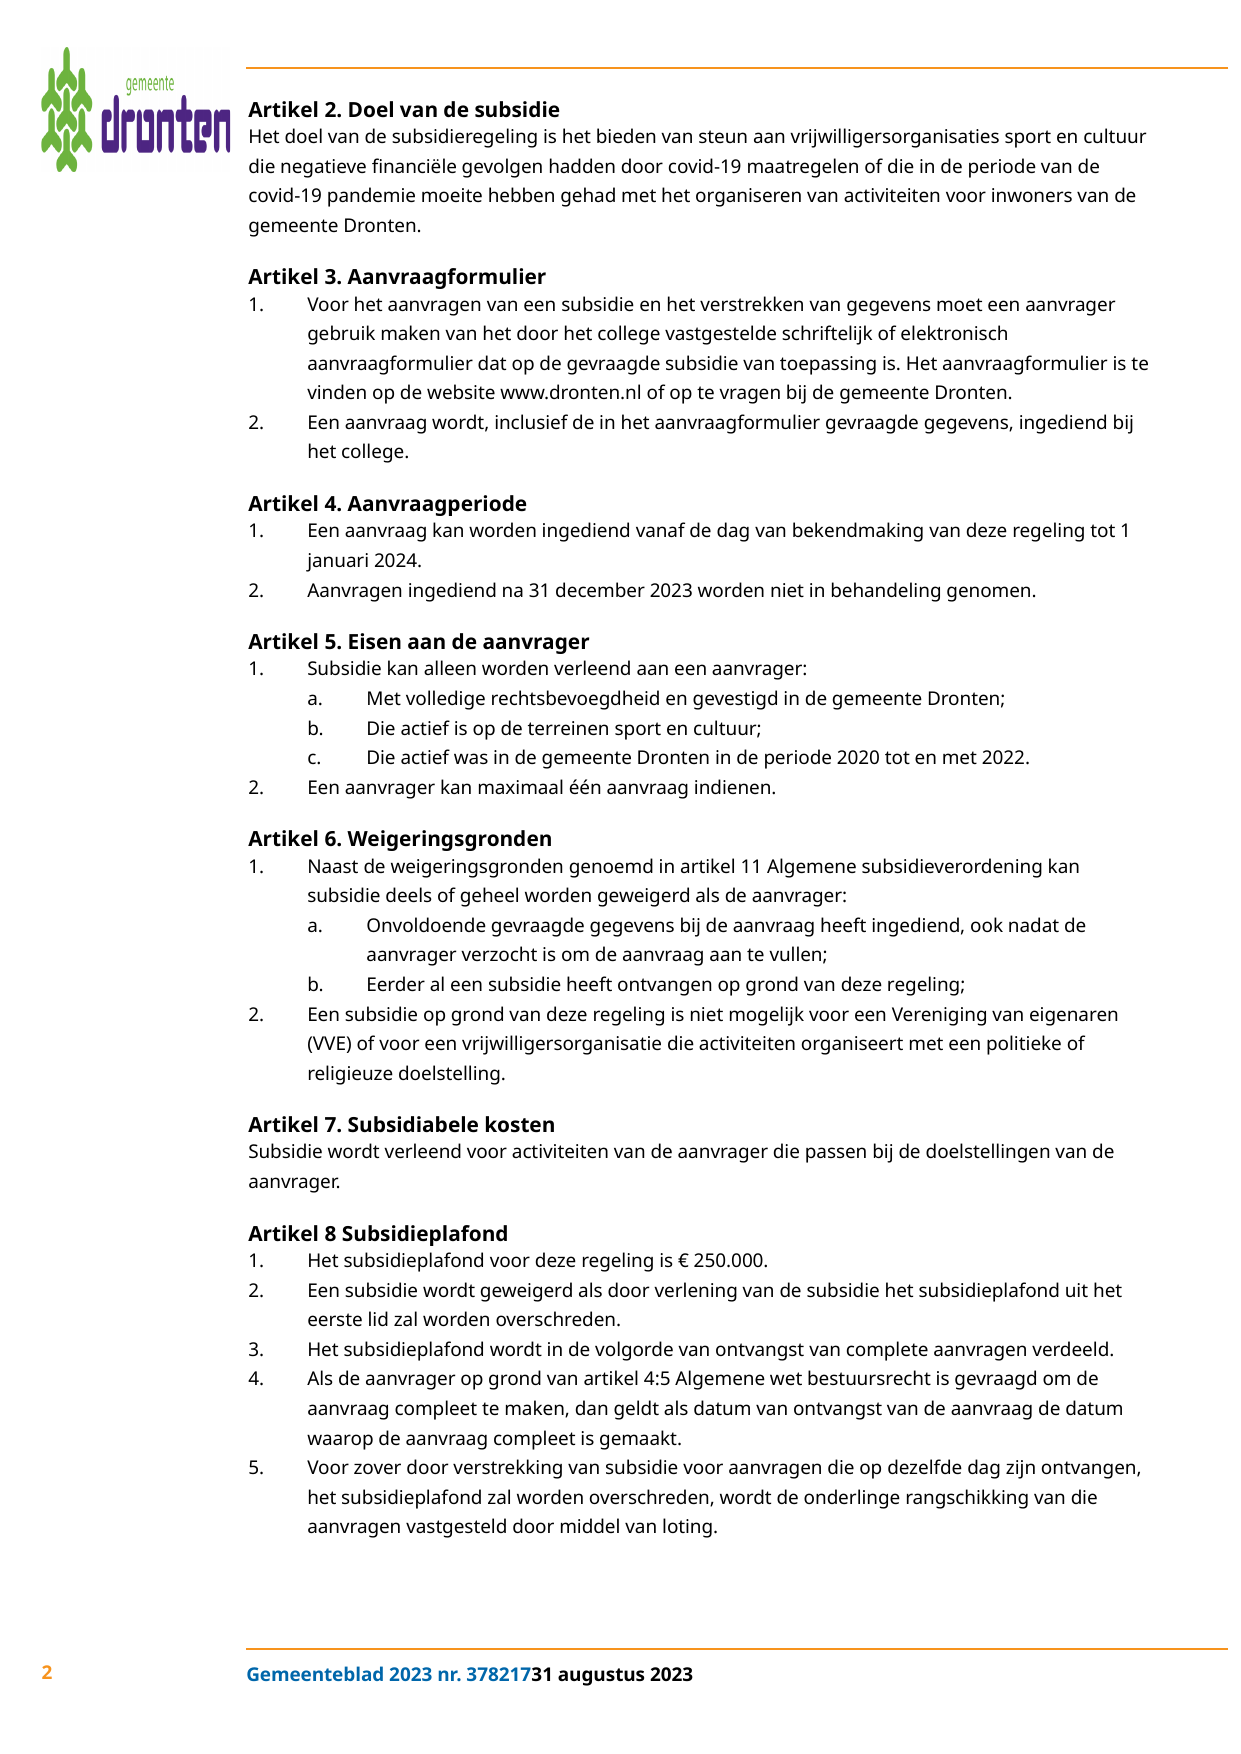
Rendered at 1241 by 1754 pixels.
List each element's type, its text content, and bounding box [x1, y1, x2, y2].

text Artikel 3. Aanvraagformulier [248, 262, 1152, 291]
text Subsidie wordt verleend voor activiteiten van de aanvrager die passen bij de doelstellingen van de aanvrager. [248, 1139, 1152, 1194]
text Artikel 5. Eisen aan de aanvrager [248, 627, 1152, 656]
text Artikel 4. Aanvraagperiode [248, 489, 1152, 518]
list Onvoldoende gevraagde gegevens bij de aanvraag heeft ingediend, ook nadat de aanvrager verzocht is om de aanvraag aan te vullen; [307, 912, 1152, 967]
list Voor het aanvragen van een subsidie en het verstrekken van gegevens moet een aanvrager gebruik maken van het door het college vastgestelde schriftelijk of elektronisch aanvraagformulier dat op de gevraagde subsidie van toepassing is. Het aanvraagformulier is te vinden op de website www.dronten.nl of op te vragen bij de gemeente Dronten. [248, 291, 1152, 405]
list Een aanvraag wordt, inclusief de in het aanvraagformulier gevraagde gegevens, ingediend bij het college. [248, 409, 1152, 464]
list Met volledige rechtsbevoegdheid en gevestigd in de gemeente Dronten; [307, 685, 1152, 711]
picture [41, 47, 231, 172]
list Het subsidieplafond wordt in de volgorde van ontvangst van complete aanvragen verdeeld. [248, 1336, 1152, 1362]
list Die actief was in de gemeente Dronten in de periode 2020 tot en met 2022. [307, 744, 1152, 770]
list Voor zover door verstrekking van subsidie voor aanvragen die op dezelfde dag zijn ontvangen, het subsidieplafond zal worden overschreden, wordt de onderlinge rangschikking van die aanvragen vastgesteld door middel van loting. [248, 1454, 1152, 1539]
text Artikel 7. Subsidiabele kosten [248, 1110, 1152, 1139]
text Artikel 6. Weigeringsgronden [248, 824, 1152, 853]
list Een aanvrager kan maximaal één aanvraag indienen. [248, 774, 1152, 800]
list Het subsidieplafond voor deze regeling is € 250.000. [248, 1247, 1152, 1273]
text Artikel 8 Subsidieplafond [248, 1219, 1152, 1247]
list Naast de weigeringsgronden genoemd in artikel 11 Algemene subsidieverordening kan subsidie deels of geheel worden geweigerd als de aanvrager: [248, 853, 1152, 908]
text Het doel van de subsidieregeling is het bieden van steun aan vrijwilligersorganisaties sport en cultuur die negatieve financiële gevolgen hadden door covid-19 maatregelen of die in de periode van de covid-19 pandemie moeite hebben gehad met het organiseren van activiteiten voor inwoners van de gemeente Dronten. [248, 123, 1152, 238]
text Artikel 2. Doel van de subsidie [248, 95, 1152, 123]
list Aanvragen ingediend na 31 december 2023 worden niet in behandeling genomen. [248, 577, 1152, 602]
list Die actief is op de terreinen sport en cultuur; [307, 715, 1152, 741]
list Een subsidie op grond van deze regeling is niet mogelijk voor een Vereniging van eigenaren (VVE) of voor een vrijwilligersorganisatie die activiteiten organiseert met een politieke of religieuze doelstelling. [248, 1001, 1152, 1086]
list Subsidie kan alleen worden verleend aan een aanvrager: [248, 656, 1152, 681]
list Een subsidie wordt geweigerd als door verlening van de subsidie het subsidieplafond uit het eerste lid zal worden overschreden. [248, 1277, 1152, 1332]
list Als de aanvrager op grond van artikel 4:5 Algemene wet bestuursrecht is gevraagd om de aanvraag compleet te maken, dan geldt als datum van ontvangst van de aanvraag de datum waarop de aanvraag compleet is gemaakt. [248, 1366, 1152, 1450]
list Eerder al een subsidie heeft ontvangen op grond van deze regeling; [307, 971, 1152, 997]
list Een aanvraag kan worden ingediend vanaf de dag van bekendmaking van deze regeling tot 1 januari 2024. [248, 518, 1152, 573]
